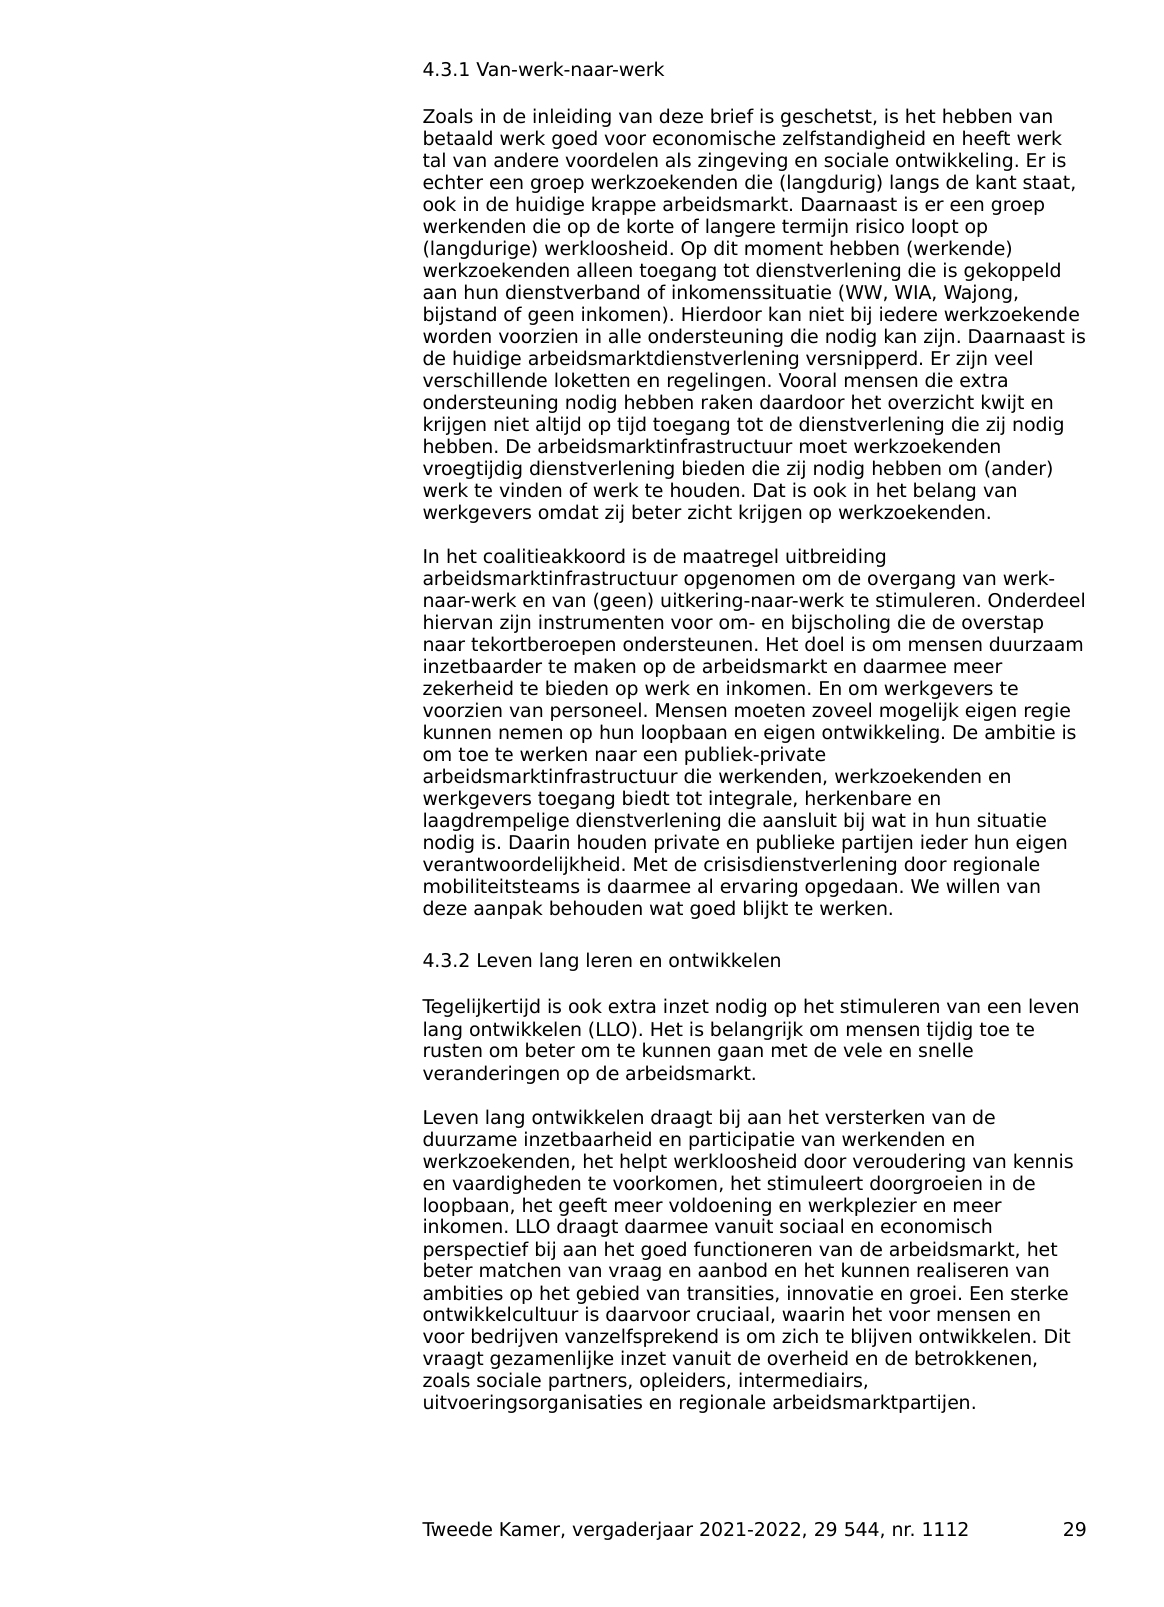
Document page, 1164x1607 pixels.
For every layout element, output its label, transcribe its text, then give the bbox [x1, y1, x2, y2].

text Leven lang ontwikkelen draagt bij aan het versterken van de duurzame inzetbaarheid en participatie van werkenden en werkzoekenden, het helpt werkloosheid door veroudering van kennis en vaardigheden te voorkomen, het stimuleert doorgroeien in de loopbaan, het geeft meer voldoening en werkplezier en meer inkomen. LLO draagt daarmee vanuit sociaal en economisch perspectief bij aan het goed functioneren van de arbeidsmarkt, het beter matchen van vraag en aanbod en het kunnen realiseren van ambities op het gebied van transities, innovatie en groei. Een sterke ontwikkelcultuur is daarvoor cruciaal, waarin het voor mensen en voor bedrijven vanzelfsprekend is om zich te blijven ontwikkelen. Dit vraagt gezamenlijke inzet vanuit de overheid en de betrokkenen, zoals sociale partners, opleiders, intermediairs, uitvoeringsorganisaties en regionale arbeidsmarktpartijen. [422, 1107, 1087, 1414]
subtitle 4.3.2 Leven lang leren en ontwikkelen [422, 949, 1087, 971]
text Tegelijkertijd is ook extra inzet nodig op het stimuleren van een leven lang ontwikkelen (LLO). Het is belangrijk om mensen tijdig toe te rusten om beter om te kunnen gaan met de vele en snelle veranderingen op de arbeidsmarkt. [422, 996, 1087, 1084]
subtitle 4.3.1 Van-werk-naar-werk [422, 59, 1087, 81]
text In het coalitieakkoord is de maatregel uitbreiding arbeidsmarktinfrastructuur opgenomen om de overgang van werk-naar-werk en van (geen) uitkering-naar-werk te stimuleren. Onderdeel hiervan zijn instrumenten voor om- en bijscholing die de overstap naar tekortberoepen ondersteunen. Het doel is om mensen duurzaam inzetbaarder te maken op de arbeidsmarkt en daarmee meer zekerheid te bieden op werk en inkomen. En om werkgevers te voorzien van personeel. Mensen moeten zoveel mogelijk eigen regie kunnen nemen op hun loopbaan en eigen ontwikkeling. De ambitie is om toe te werken naar een publiek-private arbeidsmarktinfrastructuur die werkenden, werkzoekenden en werkgevers toegang biedt tot integrale, herkenbare en laagdrempelige dienstverlening die aansluit bij wat in hun situatie nodig is. Daarin houden private en publieke partijen ieder hun eigen verantwoordelijkheid. Met de crisisdienstverlening door regionale mobiliteitsteams is daarmee al ervaring opgedaan. We willen van deze aanpak behouden wat goed blijkt te werken. [422, 546, 1087, 919]
text Zoals in de inleiding van deze brief is geschetst, is het hebben van betaald werk goed voor economische zelfstandigheid en heeft werk tal van andere voordelen als zingeving en sociale ontwikkeling. Er is echter een groep werkzoekenden die (langdurig) langs de kant staat, ook in de huidige krappe arbeidsmarkt. Daarnaast is er een groep werkenden die op de korte of langere termijn risico loopt op (langdurige) werkloosheid. Op dit moment hebben (werkende) werkzoekenden alleen toegang tot dienstverlening die is gekoppeld aan hun dienstverband of inkomenssituatie (WW, WIA, Wajong, bijstand of geen inkomen). Hierdoor kan niet bij iedere werkzoekende worden voorzien in alle ondersteuning die nodig kan zijn. Daarnaast is de huidige arbeidsmarktdienstverlening versnipperd. Er zijn veel verschillende loketten en regelingen. Vooral mensen die extra ondersteuning nodig hebben raken daardoor het overzicht kwijt en krijgen niet altijd op tijd toegang tot de dienstverlening die zij nodig hebben. De arbeidsmarktinfrastructuur moet werkzoekenden vroegtijdig dienstverlening bieden die zij nodig hebben om (ander) werk te vinden of werk te houden. Dat is ook in het belang van werkgevers omdat zij beter zicht krijgen op werkzoekenden. [422, 106, 1087, 524]
